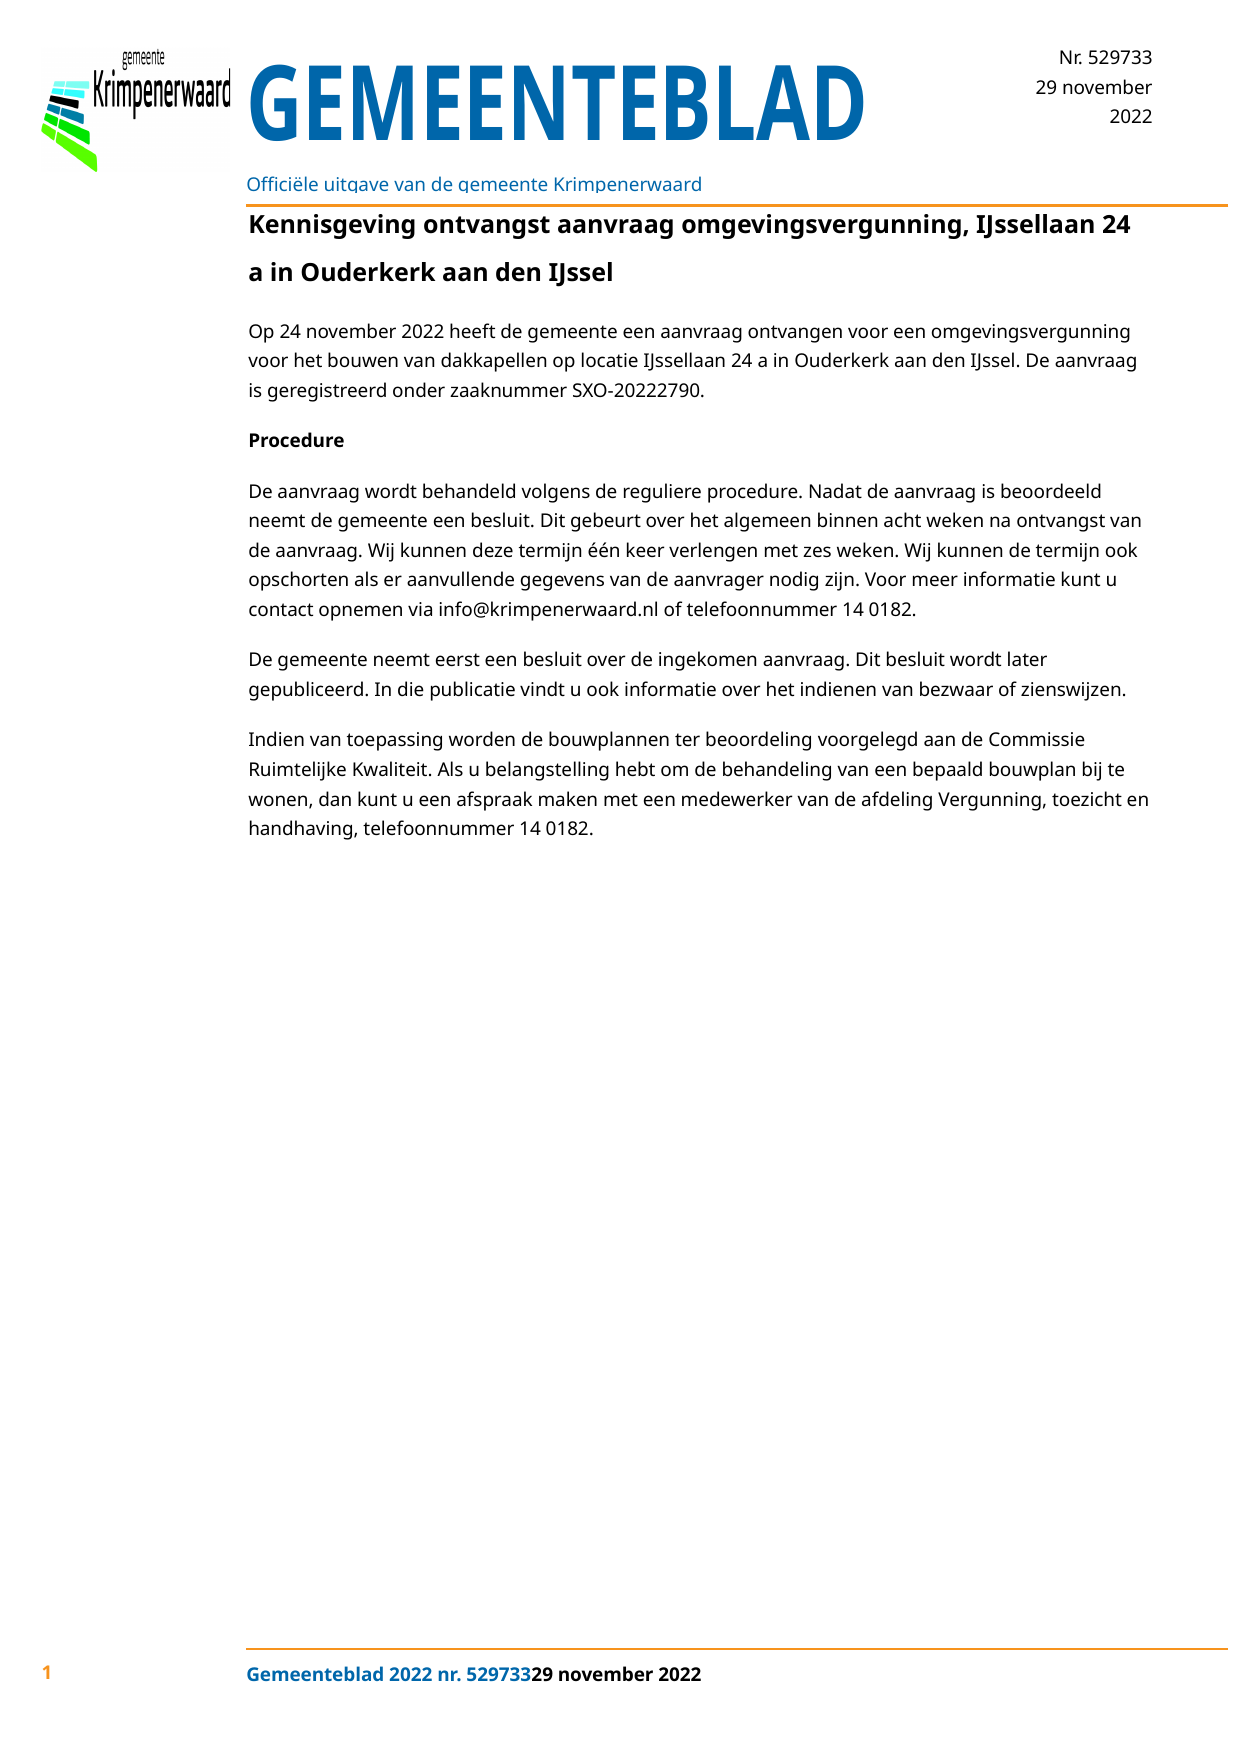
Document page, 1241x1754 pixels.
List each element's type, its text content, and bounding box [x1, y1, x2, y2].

text Procedure [248, 427, 1152, 453]
text Kennisgeving ontvangst aanvraag omgevingsvergunning, IJssellaan 24 a in Ouderkerk aan den IJssel [248, 207, 1152, 288]
picture [41, 47, 231, 172]
text De aanvraag wordt behandeld volgens de reguliere procedure. Nadat de aanvraag is beoordeeld neemt de gemeente een besluit. Dit gebeurt over het algemeen binnen acht weken na ontvangst van de aanvraag. Wij kunnen deze termijn één keer verlengen met zes weken. Wij kunnen de termijn ook opschorten als er aanvullende gegevens van de aanvrager nodig zijn. Voor meer informatie kunt u contact opnemen via info@krimpenerwaard.nl of telefoonnummer 14 0182. [248, 478, 1152, 622]
text De gemeente neemt eerst een besluit over de ingekomen aanvraag. Dit besluit wordt later gepubliceerd. In die publicatie vindt u ook informatie over het indienen van bezwaar of zienswijzen. [248, 647, 1152, 702]
text Indien van toepassing worden de bouwplannen ter beoordeling voorgelegd aan de Commissie Ruimtelijke Kwaliteit. Als u belangstelling hebt om de behandeling van een bepaald bouwplan bij te wonen, dan kunt u een afspraak maken met een medewerker van de afdeling Vergunning, toezicht en handhaving, telefoonnummer 14 0182. [248, 727, 1152, 841]
text Op 24 november 2022 heeft de gemeente een aanvraag ontvangen voor een omgevingsvergunning voor het bouwen van dakkapellen op locatie IJssellaan 24 a in Ouderkerk aan den IJssel. De aanvraag is geregistreerd onder zaaknummer SXO-20222790. [248, 318, 1152, 403]
